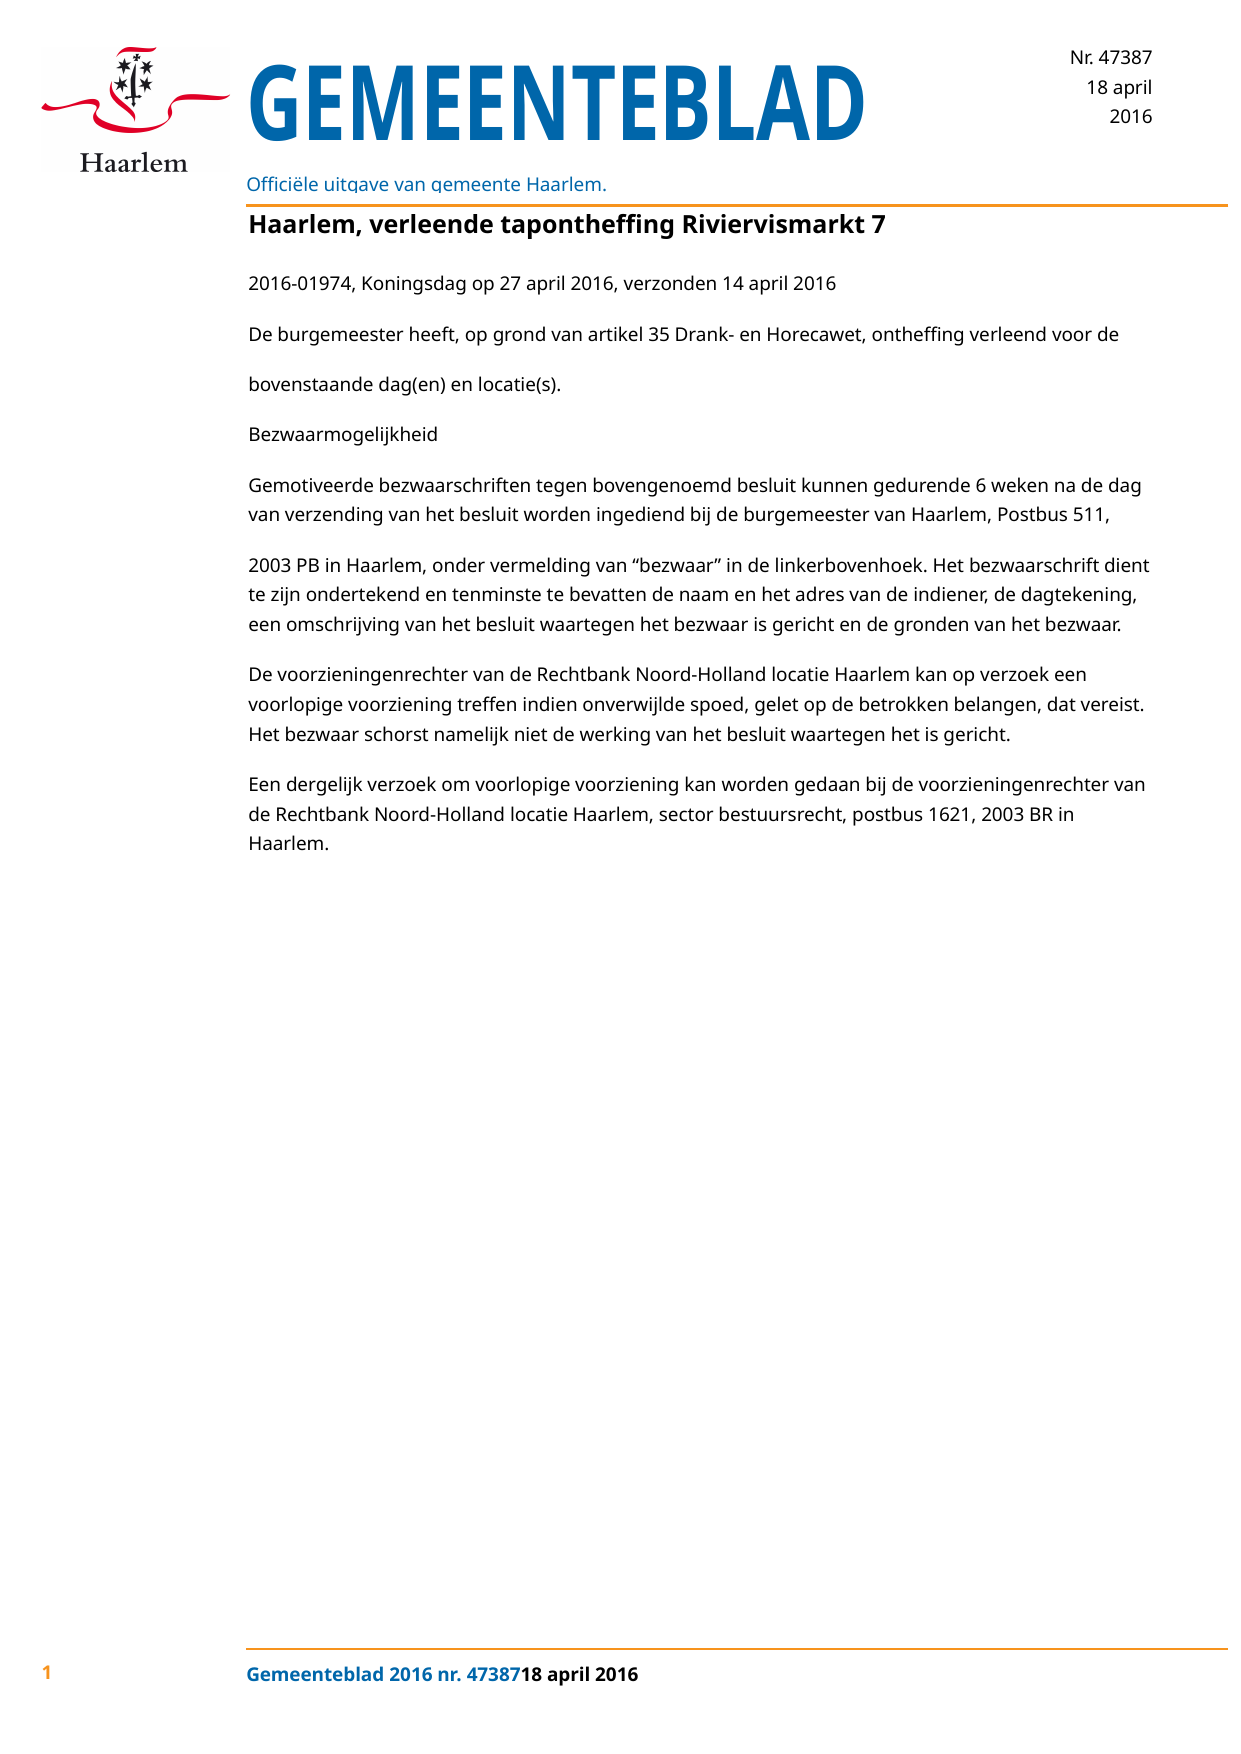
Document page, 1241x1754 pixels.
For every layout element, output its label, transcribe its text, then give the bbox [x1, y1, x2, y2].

text De voorzieningenrechter van de Rechtbank Noord-Holland locatie Haarlem kan op verzoek een voorlopige voorziening treffen indien onverwijlde spoed, gelet op de betrokken belangen, dat vereist. Het bezwaar schorst namelijk niet de werking van het besluit waartegen het is gericht. [248, 662, 1152, 746]
text bovenstaande dag(en) en locatie(s). [248, 371, 1152, 397]
text Bezwaarmogelijkheid [248, 422, 1152, 447]
text De burgemeester heeft, op grond van artikel 35 Drank- en Horecawet, ontheffing verleend voor de [248, 321, 1152, 346]
text 2016-01974, Koningsdag op 27 april 2016, verzonden 14 april 2016 [248, 270, 1152, 296]
picture [41, 47, 231, 172]
text Een dergelijk verzoek om voorlopige voorziening kan worden gedaan bij de voorzieningenrechter van de Rechtbank Noord-Holland locatie Haarlem, sector bestuursrecht, postbus 1621, 2003 BR in Haarlem. [248, 771, 1152, 856]
text Gemotiveerde bezwaarschriften tegen bovengenoemd besluit kunnen gedurende 6 weken na de dag van verzending van het besluit worden ingediend bij de burgemeester van Haarlem, Postbus 511, [248, 472, 1152, 527]
text 2003 PB in Haarlem, onder vermelding van “bezwaar” in de linkerbovenhoek. Het bezwaarschrift dient te zijn ondertekend en tenminste te bevatten de naam en het adres van de indiener, de dagtekening, een omschrijving van het besluit waartegen het bezwaar is gericht en de gronden van het bezwaar. [248, 552, 1152, 637]
text Haarlem, verleende tapontheffing Riviervismarkt 7 [248, 207, 1152, 241]
